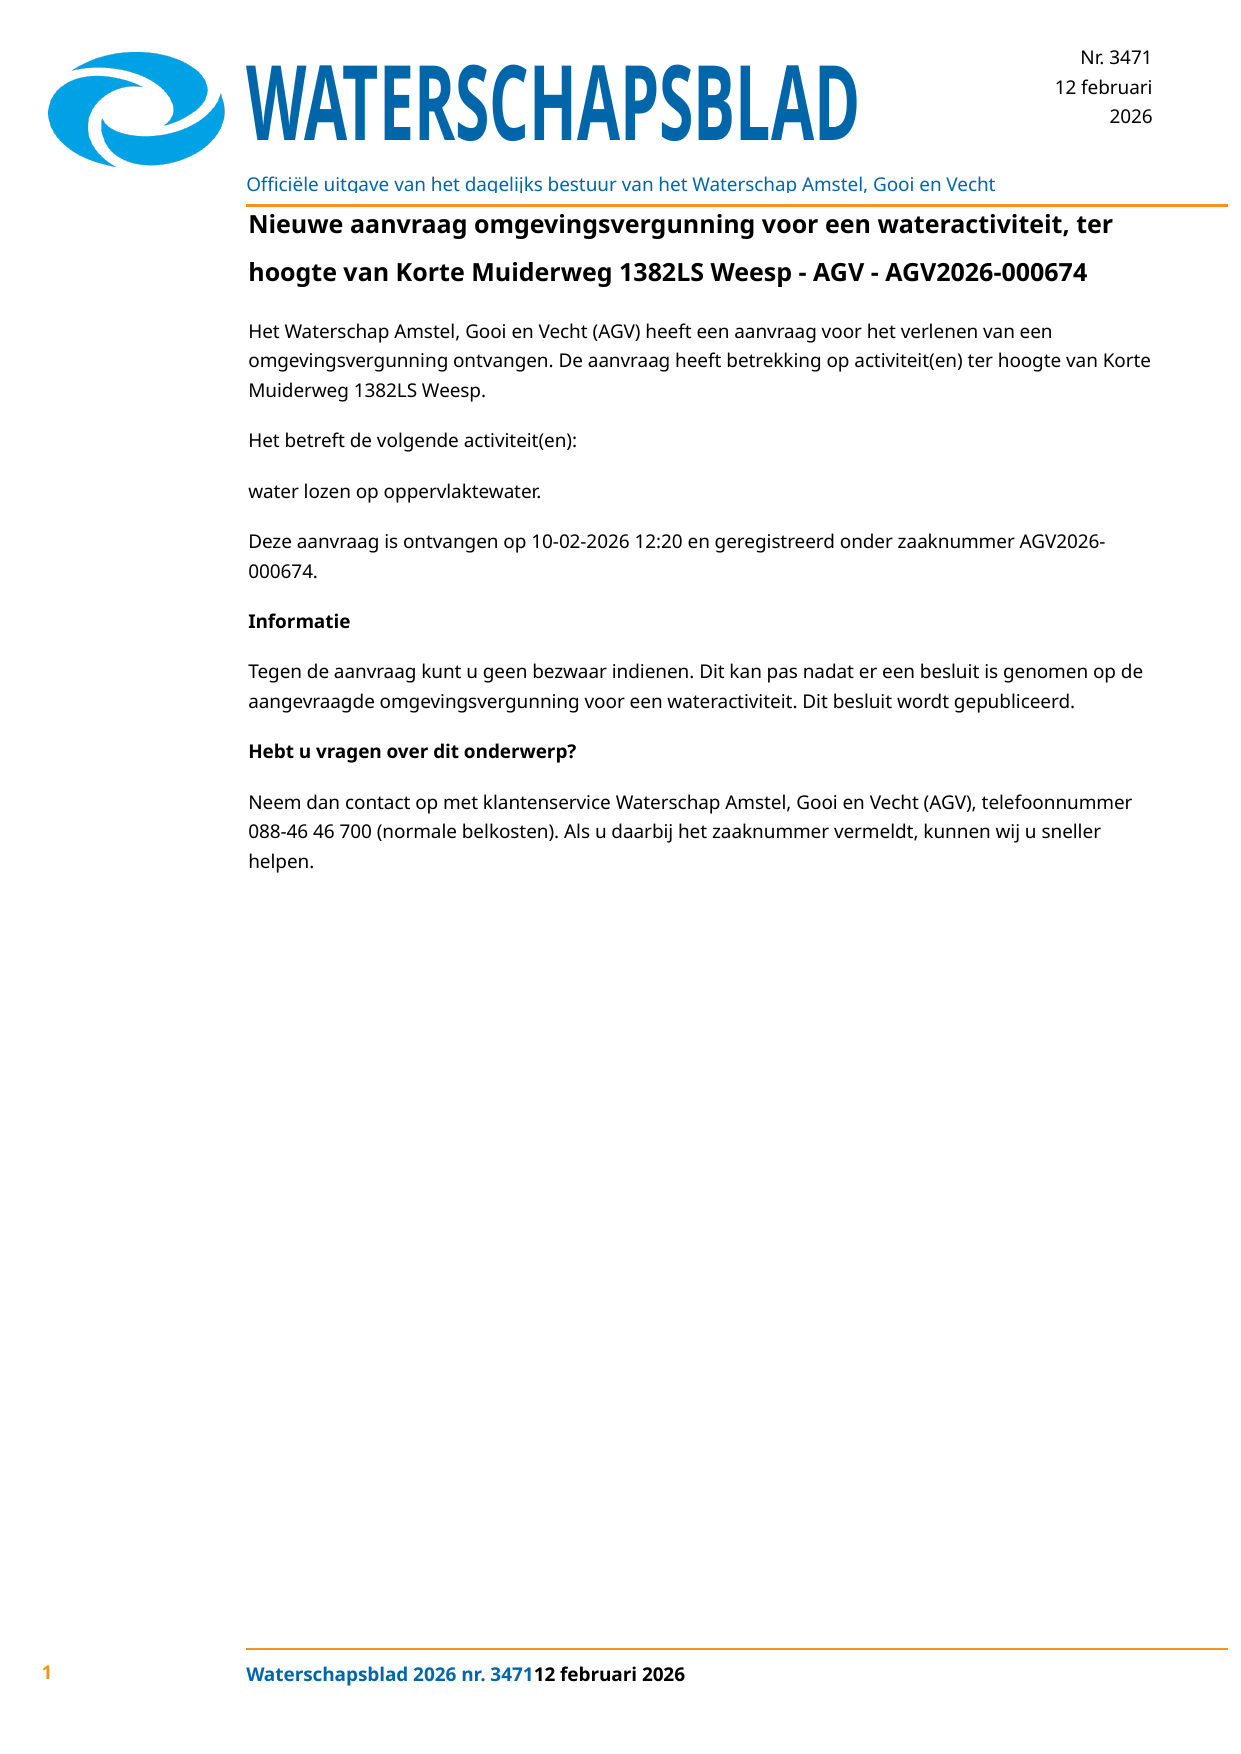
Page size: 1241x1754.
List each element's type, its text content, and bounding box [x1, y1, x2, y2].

text Deze aanvraag is ontvangen op 10-02-2026 12:20 en geregistreerd onder zaaknummer AGV2026-000674. [248, 528, 1152, 584]
picture [41, 47, 231, 172]
text Hebt u vragen over dit onderwerp? [248, 739, 1152, 764]
text Nieuwe aanvraag omgevingsvergunning voor een wateractiviteit, ter hoogte van Korte Muiderweg 1382LS Weesp - AGV - AGV2026-000674 [248, 207, 1152, 288]
text water lozen op oppervlaktewater. [248, 478, 1152, 504]
text Neem dan contact op met klantenservice Waterschap Amstel, Gooi en Vecht (AGV), telefoonnummer 088-46 46 700 (normale belkosten). Als u daarbij het zaaknummer vermeldt, kunnen wij u sneller helpen. [248, 789, 1152, 874]
text Het Waterschap Amstel, Gooi en Vecht (AGV) heeft een aanvraag voor het verlenen van een omgevingsvergunning ontvangen. De aanvraag heeft betrekking op activiteit(en) ter hoogte van Korte Muiderweg 1382LS Weesp. [248, 318, 1152, 403]
text Het betreft de volgende activiteit(en): [248, 427, 1152, 453]
text Tegen de aanvraag kunt u geen bezwaar indienen. Dit kan pas nadat er een besluit is genomen op de aangevraagde omgevingsvergunning voor een wateractiviteit. Dit besluit wordt gepubliceerd. [248, 659, 1152, 714]
text Informatie [248, 608, 1152, 634]
